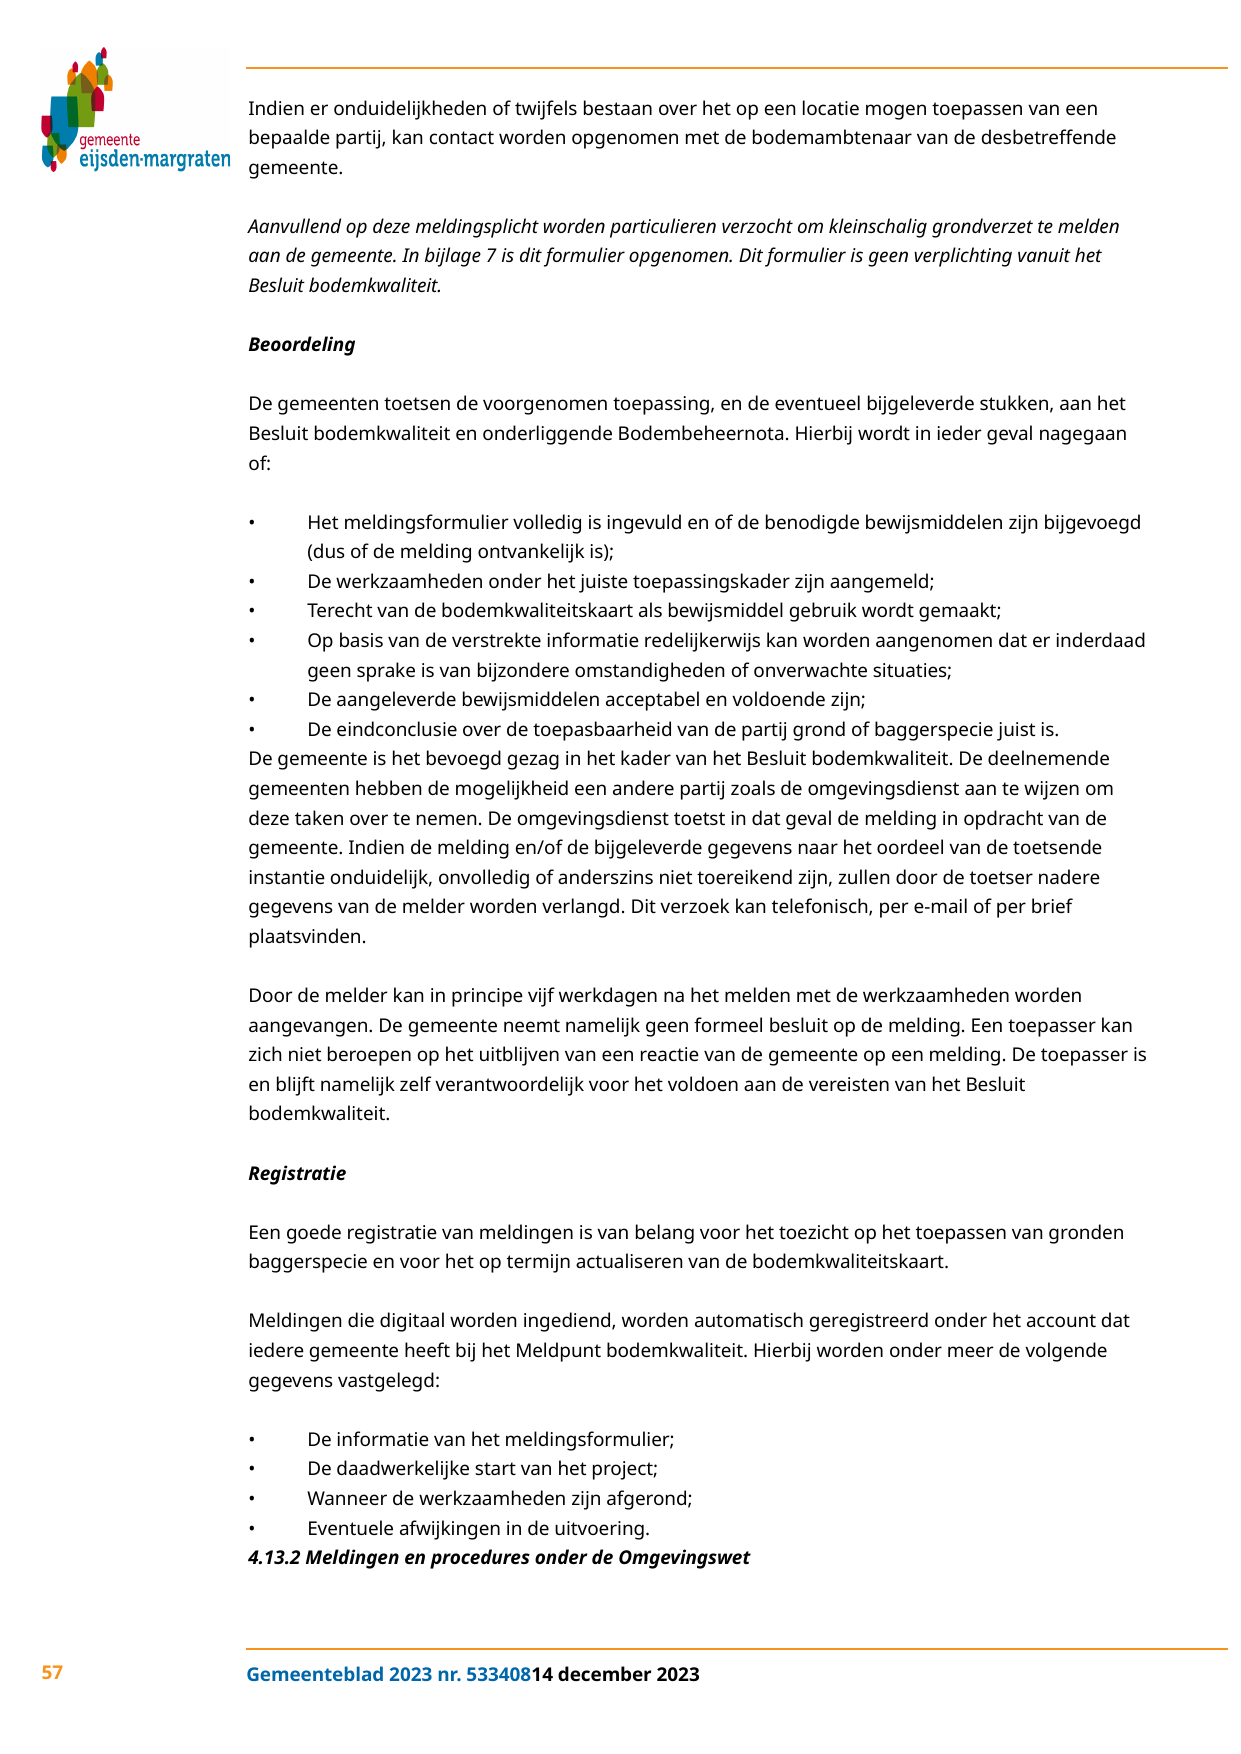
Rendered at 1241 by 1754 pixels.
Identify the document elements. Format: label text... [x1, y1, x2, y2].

text Een goede registratie van meldingen is van belang voor het toezicht op het toepassen van gronden baggerspecie en voor het op termijn actualiseren van de bodemkwaliteitskaart. [248, 1219, 1152, 1274]
list De aangeleverde bewijsmiddelen acceptabel en voldoende zijn; [248, 686, 1152, 712]
list De werkzaamheden onder het juiste toepassingskader zijn aangemeld; [248, 568, 1152, 594]
text Registratie [248, 1160, 1152, 1186]
text De gemeenten toetsen de voorgenomen toepassing, en de eventueel bijgeleverde stukken, aan het Besluit bodemkwaliteit en onderliggende Bodembeheernota. Hierbij wordt in ieder geval nagegaan of: [248, 391, 1152, 476]
picture [41, 47, 231, 172]
text Aanvullend op deze meldingsplicht worden particulieren verzocht om kleinschalig grondverzet te melden aan de gemeente. In bijlage 7 is dit formulier opgenomen. Dit formulier is geen verplichting vanuit het Besluit bodemkwaliteit. [248, 213, 1152, 298]
list Terecht van de bodemkwaliteitskaart als bewijsmiddel gebruik wordt gemaakt; [248, 598, 1152, 623]
list De eindconclusie over de toepasbaarheid van de partij grond of baggerspecie juist is. [248, 716, 1152, 742]
text Beoordeling [248, 331, 1152, 357]
list De informatie van het meldingsformulier; [248, 1426, 1152, 1452]
text Door de melder kan in principe vijf werkdagen na het melden met de werkzaamheden worden aangevangen. De gemeente neemt namelijk geen formeel besluit op de melding. Een toepasser kan zich niet beroepen op het uitblijven van een reactie van de gemeente op een melding. De toepasser is en blijft namelijk zelf verantwoordelijk voor het voldoen aan de vereisten van het Besluit bodemkwaliteit. [248, 982, 1152, 1126]
text De gemeente is het bevoegd gezag in het kader van het Besluit bodemkwaliteit. De deelnemende gemeenten hebben de mogelijkheid een andere partij zoals de omgevingsdienst aan te wijzen om deze taken over te nemen. De omgevingsdienst toetst in dat geval de melding in opdracht van de gemeente. Indien de melding en/of de bijgeleverde gegevens naar het oordeel van de toetsende instantie onduidelijk, onvolledig of anderszins niet toereikend zijn, zullen door de toetser nadere gegevens van de melder worden verlangd. Dit verzoek kan telefonisch, per e-mail of per brief plaatsvinden. [248, 746, 1152, 949]
list Op basis van de verstrekte informatie redelijkerwijs kan worden aangenomen dat er inderdaad geen sprake is van bijzondere omstandigheden of onverwachte situaties; [248, 627, 1152, 683]
text 4.13.2 Meldingen en procedures onder de Omgevingswet [248, 1544, 1152, 1570]
list Wanneer de werkzaamheden zijn afgerond; [248, 1485, 1152, 1511]
list De daadwerkelijke start van het project; [248, 1456, 1152, 1481]
list Eventuele afwijkingen in de uitvoering. [248, 1515, 1152, 1541]
text Indien er onduidelijkheden of twijfels bestaan over het op een locatie mogen toepassen van een bepaalde partij, kan contact worden opgenomen met de bodemambtenaar van de desbetreffende gemeente. [248, 95, 1152, 180]
text Meldingen die digitaal worden ingediend, worden automatisch geregistreerd onder het account dat iedere gemeente heeft bij het Meldpunt bodemkwaliteit. Hierbij worden onder meer de volgende gegevens vastgelegd: [248, 1308, 1152, 1393]
list Het meldingsformulier volledig is ingevuld en of de benodigde bewijsmiddelen zijn bijgevoegd (dus of de melding ontvankelijk is); [248, 509, 1152, 564]
